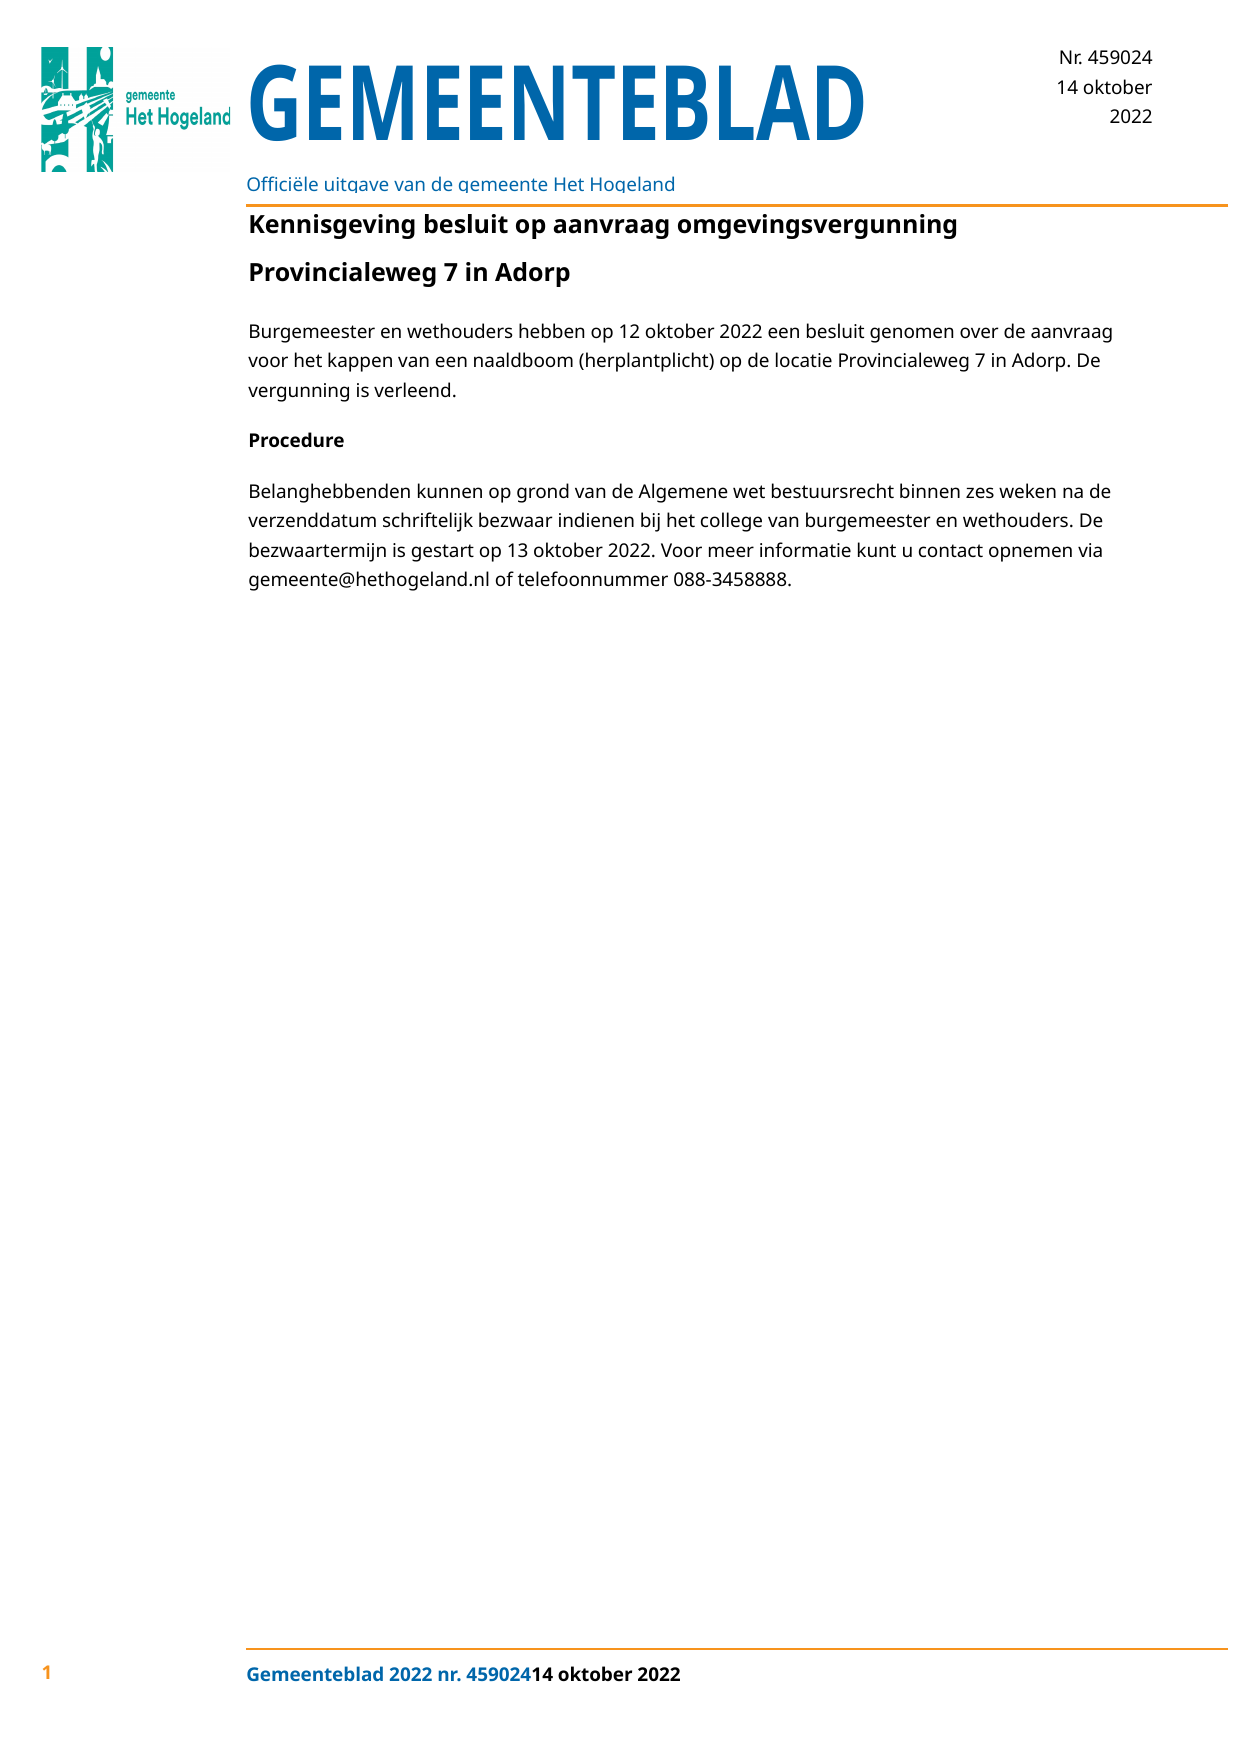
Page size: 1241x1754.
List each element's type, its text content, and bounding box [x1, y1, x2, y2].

picture [41, 47, 231, 172]
text Belanghebbenden kunnen op grond van de Algemene wet bestuursrecht binnen zes weken na de verzenddatum schriftelijk bezwaar indienen bij het college van burgemeester en wethouders. De bezwaartermijn is gestart op 13 oktober 2022. Voor meer informatie kunt u contact opnemen via gemeente@hethogeland.nl of telefoonnummer 088-3458888. [248, 478, 1152, 592]
text Procedure [248, 427, 1152, 453]
text Burgemeester en wethouders hebben op 12 oktober 2022 een besluit genomen over de aanvraag voor het kappen van een naaldboom (herplantplicht) op de locatie Provincialeweg 7 in Adorp. De vergunning is verleend. [248, 318, 1152, 403]
text Kennisgeving besluit op aanvraag omgevingsvergunning Provincialeweg 7 in Adorp [248, 207, 1152, 288]
